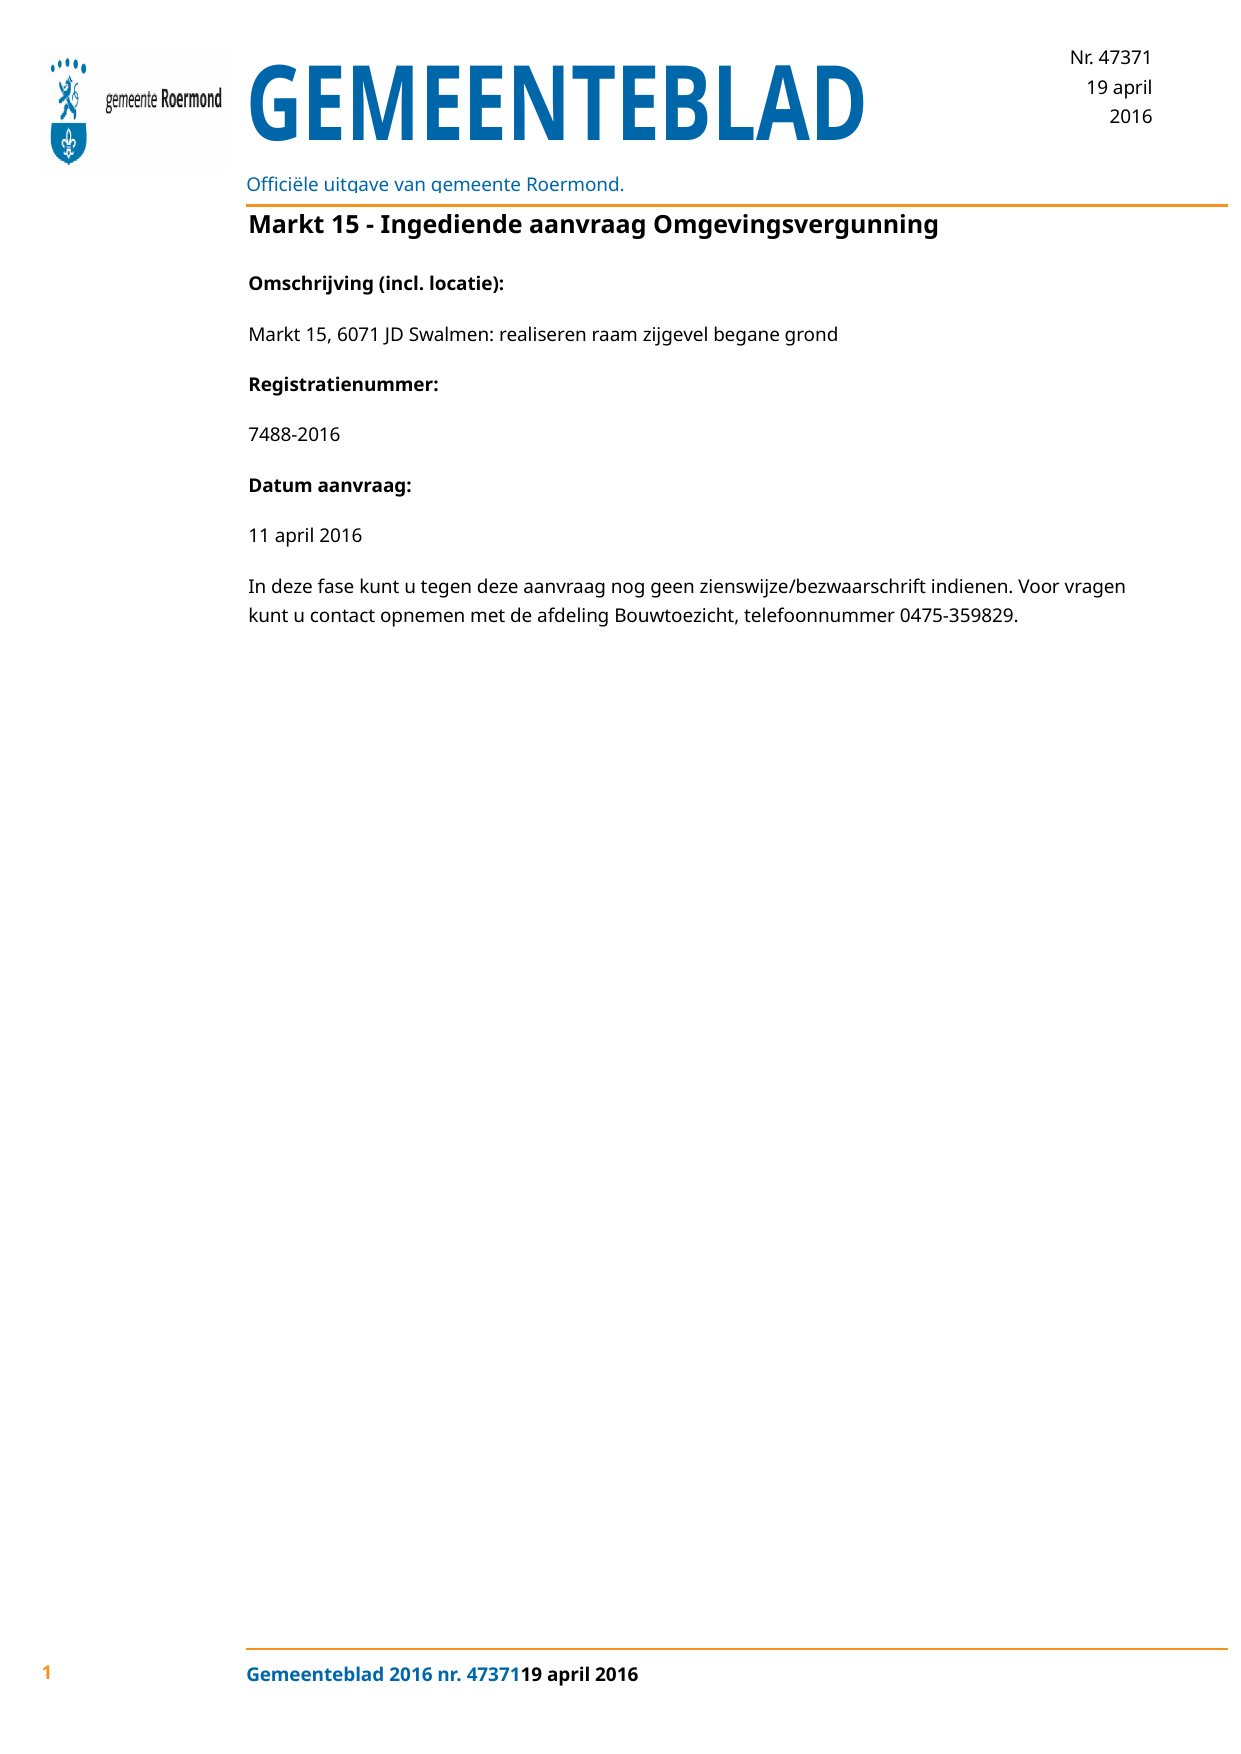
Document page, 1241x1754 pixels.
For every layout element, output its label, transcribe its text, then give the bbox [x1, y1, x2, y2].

text 11 april 2016 [248, 522, 1152, 548]
text 7488-2016 [248, 422, 1152, 447]
picture [41, 47, 231, 172]
text In deze fase kunt u tegen deze aanvraag nog geen zienswijze/bezwaarschrift indienen. Voor vragen kunt u contact opnemen met de afdeling Bouwtoezicht, telefoonnummer 0475-359829. [248, 573, 1152, 628]
text Omschrijving (incl. locatie): [248, 270, 1152, 296]
text Datum aanvraag: [248, 472, 1152, 498]
text Markt 15 - Ingediende aanvraag Omgevingsvergunning [248, 207, 1152, 241]
text Registratienummer: [248, 371, 1152, 397]
text Markt 15, 6071 JD Swalmen: realiseren raam zijgevel begane grond [248, 321, 1152, 346]
